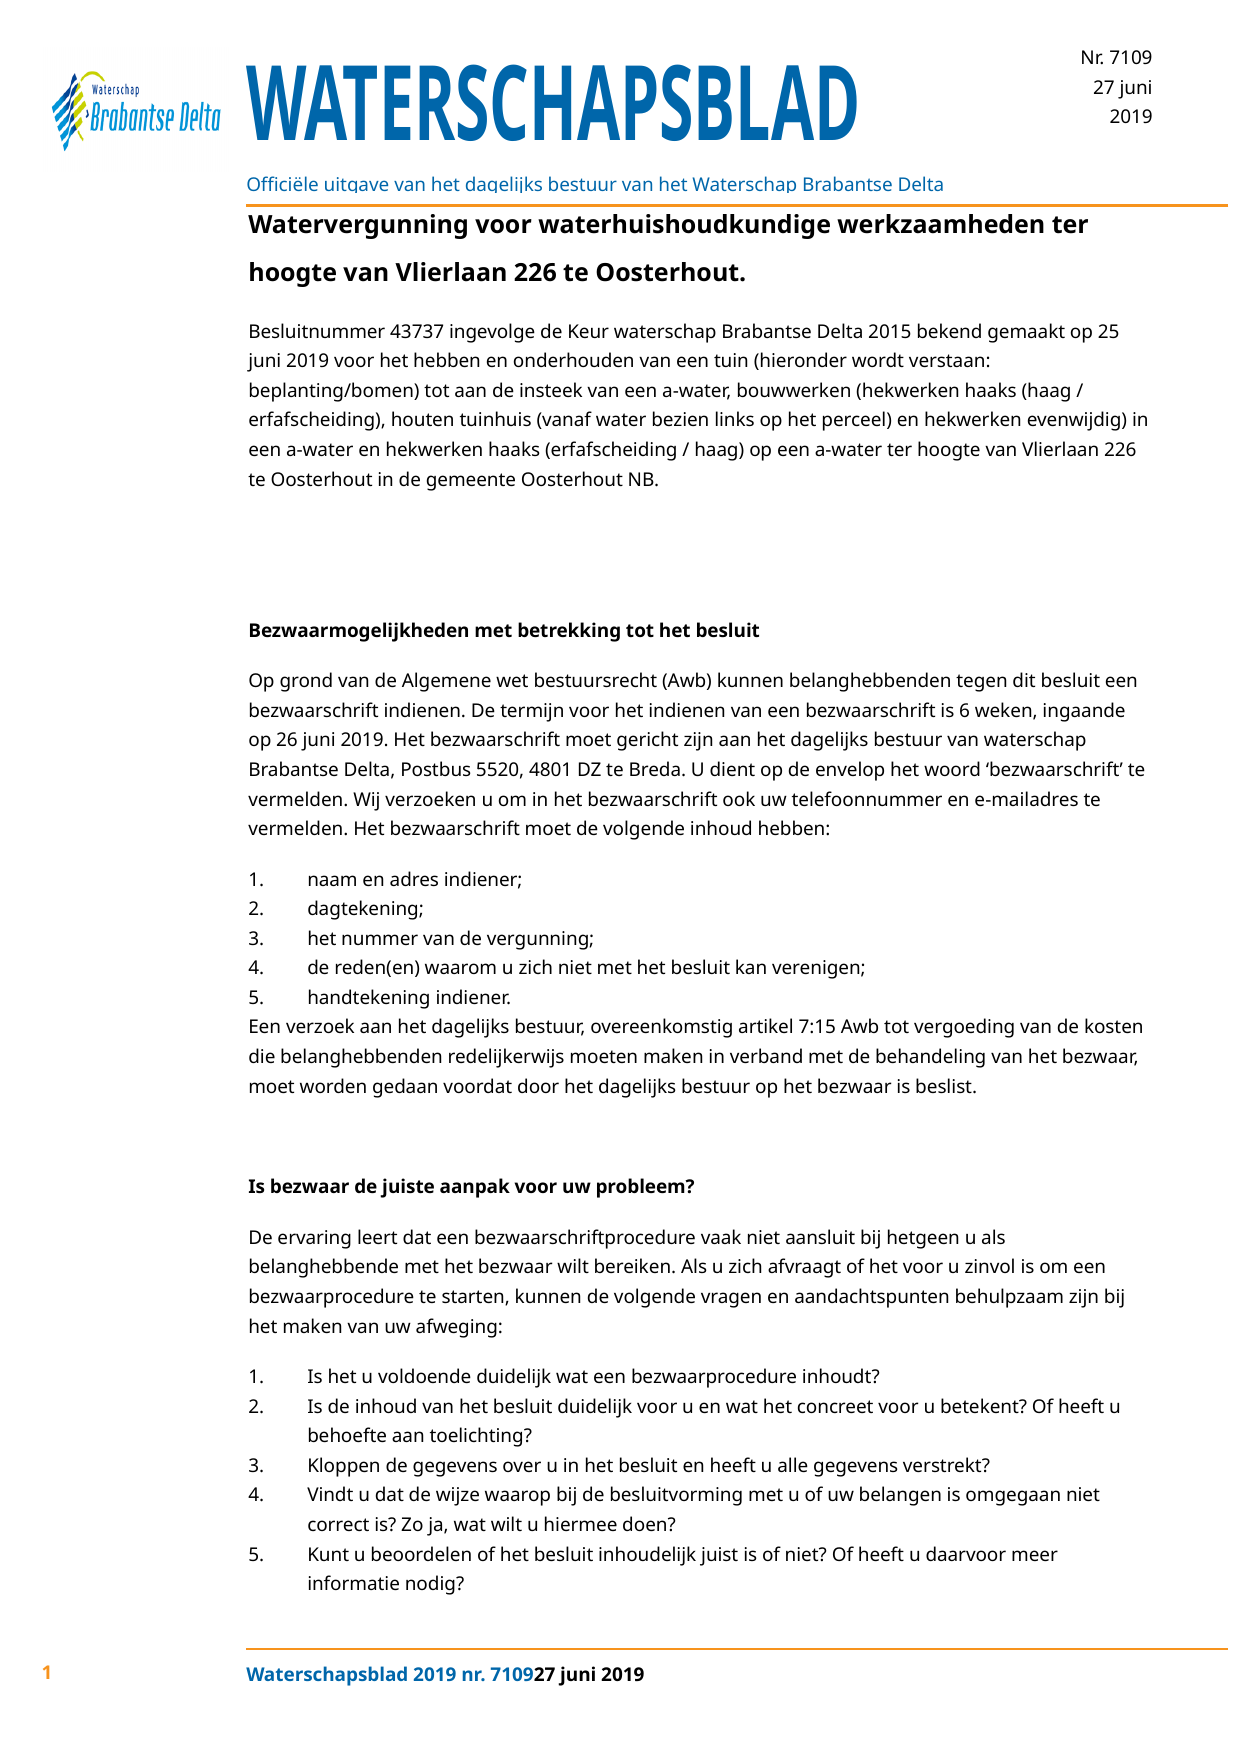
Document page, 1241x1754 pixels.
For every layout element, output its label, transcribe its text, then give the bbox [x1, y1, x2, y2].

list Is het u voldoende duidelijk wat een bezwaarprocedure inhoudt? [248, 1363, 1152, 1389]
list het nummer van de vergunning; [248, 925, 1152, 951]
list Vindt u dat de wijze waarop bij de besluitvorming met u of uw belangen is omgegaan niet correct is? Zo ja, wat wilt u hiermee doen? [248, 1482, 1152, 1537]
picture [41, 47, 231, 172]
text Bezwaarmogelijkheden met betrekking tot het besluit [248, 617, 1152, 643]
list naam en adres indiener; [248, 866, 1152, 892]
list Is de inhoud van het besluit duidelijk voor u en wat het concreet voor u betekent? Of heeft u behoefte aan toelichting? [248, 1393, 1152, 1448]
list handtekening indiener. [248, 984, 1152, 1010]
text Watervergunning voor waterhuishoudkundige werkzaamheden ter hoogte van Vlierlaan 226 te Oosterhout. [248, 207, 1152, 288]
text Op grond van de Algemene wet bestuursrecht (Awb) kunnen belanghebbenden tegen dit besluit een bezwaarschrift indienen. De termijn voor het indienen van een bezwaarschrift is 6 weken, ingaande op 26 juni 2019. Het bezwaarschrift moet gericht zijn aan het dagelijks bestuur van waterschap Brabantse Delta, Postbus 5520, 4801 DZ te Breda. U dient op de envelop het woord ‘bezwaarschrift’ te vermelden. Wij verzoeken u om in het bezwaarschrift ook uw telefoonnummer en e‑mailadres te vermelden. Het bezwaarschrift moet de volgende inhoud hebben: [248, 667, 1152, 841]
list dagtekening; [248, 895, 1152, 921]
list Kunt u beoordelen of het besluit inhoudelijk juist is of niet? Of heeft u daarvoor meer informatie nodig? [248, 1541, 1152, 1596]
text De ervaring leert dat een bezwaarschriftprocedure vaak niet aansluit bij hetgeen u als belanghebbende met het bezwaar wilt bereiken. Als u zich afvraagt of het voor u zinvol is om een bezwaarprocedure te starten, kunnen de volgende vragen en aandachtspunten behulpzaam zijn bij het maken van uw afweging: [248, 1224, 1152, 1339]
list Kloppen de gegevens over u in het besluit en heeft u alle gegevens verstrekt? [248, 1452, 1152, 1478]
list de reden(en) waarom u zich niet met het besluit kan verenigen; [248, 954, 1152, 980]
text Besluitnummer 43737 ingevolge de Keur waterschap Brabantse Delta 2015 bekend gemaakt op 25 juni 2019 voor het hebben en onderhouden van een tuin (hieronder wordt verstaan: beplanting/bomen) tot aan de insteek van een a-water, bouwwerken (hekwerken haaks (haag / erfafscheiding), houten tuinhuis (vanaf water bezien links op het perceel) en hekwerken evenwijdig) in een a-water en hekwerken haaks (erfafscheiding / haag) op een a-water ter hoogte van Vlierlaan 226 te Oosterhout in de gemeente Oosterhout NB. [248, 318, 1152, 492]
text Is bezwaar de juiste aanpak voor uw probleem? [248, 1174, 1152, 1199]
text Een verzoek aan het dagelijks bestuur, overeenkomstig artikel 7:15 Awb tot vergoeding van de kosten die belanghebbenden redelijkerwijs moeten maken in verband met de behandeling van het bezwaar, moet worden gedaan voordat door het dagelijks bestuur op het bezwaar is beslist. [248, 1014, 1152, 1099]
